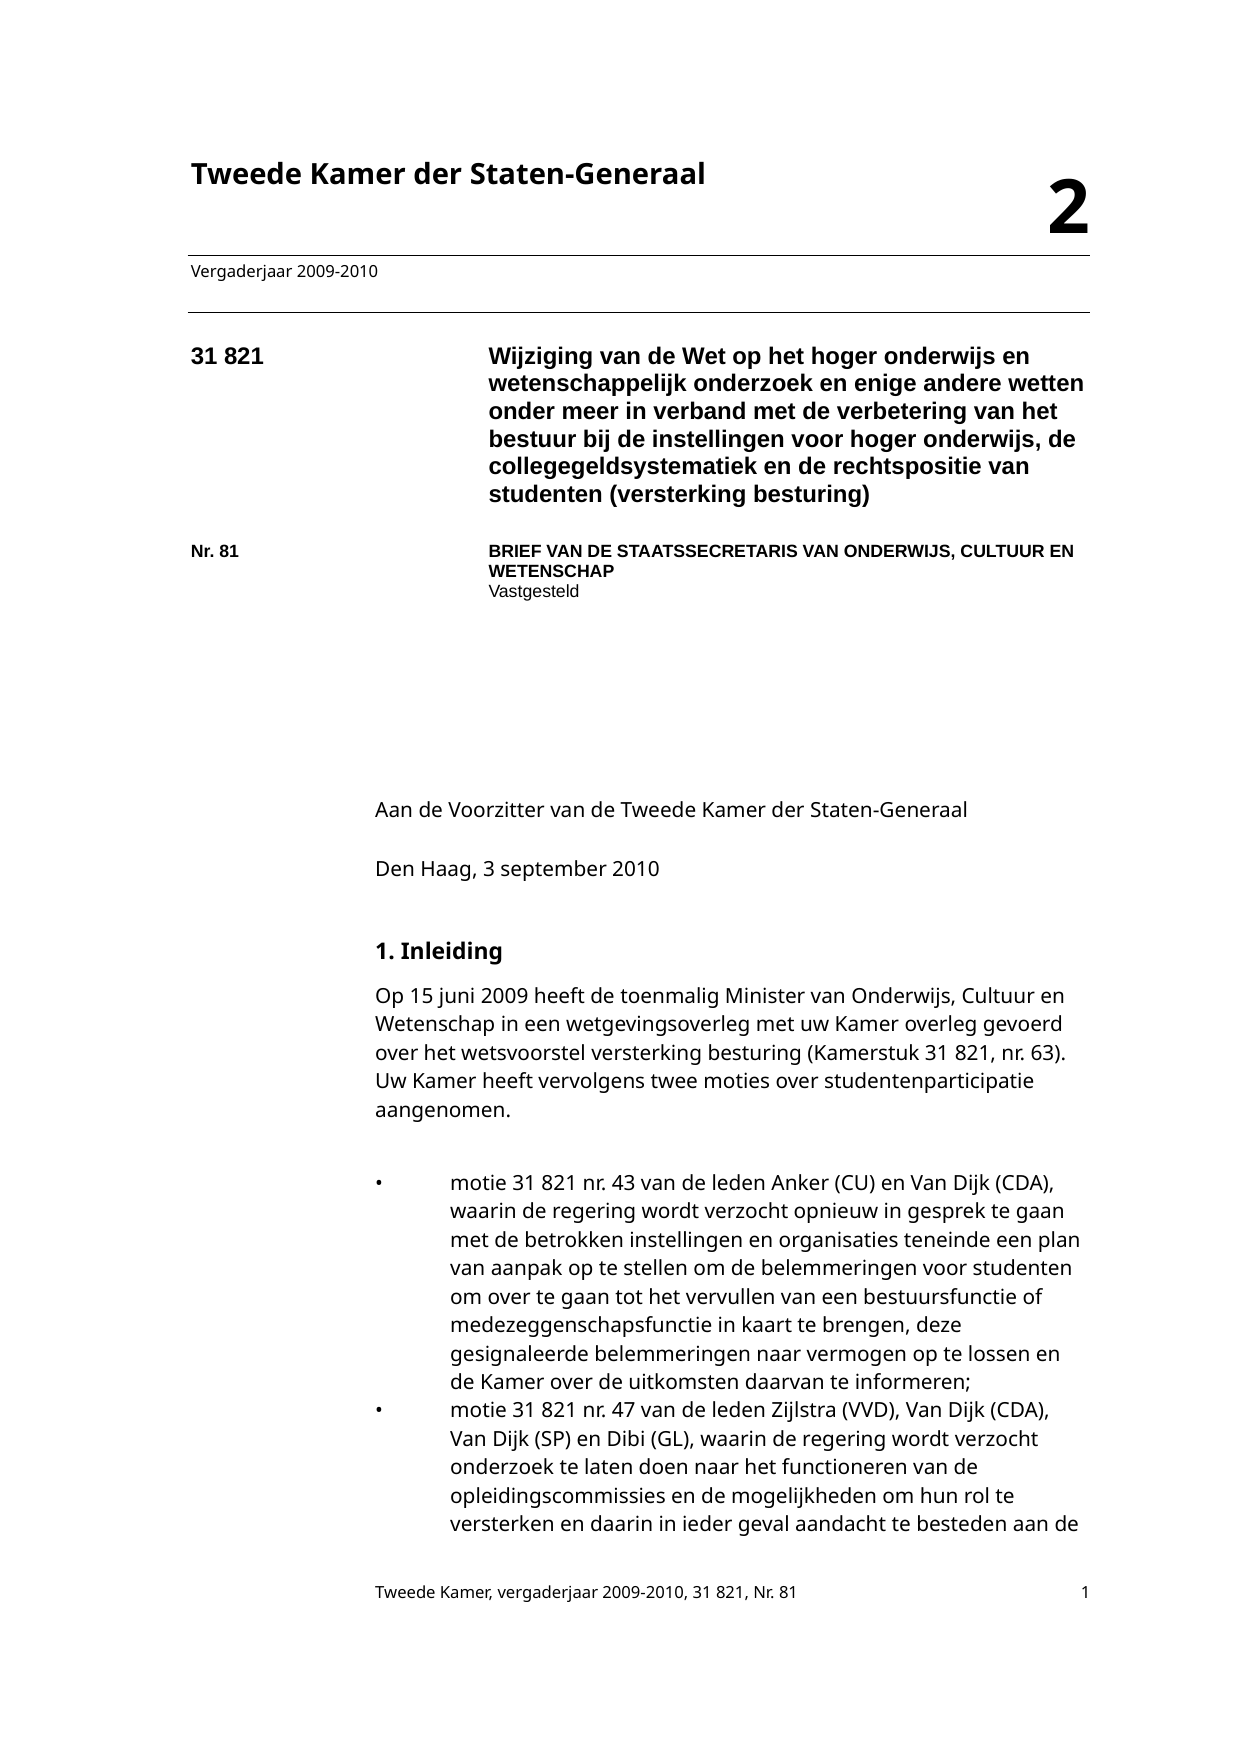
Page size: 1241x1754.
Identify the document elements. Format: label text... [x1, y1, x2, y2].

table_cell Wijziging van de Wet op het hoger onderwijs en wetenschappelijk onderzoek en enige andere wetten onder meer in verband met de verbetering van het bestuur bij de instellingen voor hoger onderwijs, de collegegeldsystematiek en de rechtspositie van studenten (versterking besturing) [485, 339, 1090, 537]
table_cell Nr. 81 [188, 538, 485, 677]
list motie 31 821 nr. 43 van de leden Anker (CU) en Van Dijk (CDA), waarin de regering wordt verzocht opnieuw in gesprek te gaan met de betrokken instellingen en organisaties teneinde een plan van aanpak op te stellen om de belemmeringen voor studenten om over te gaan tot het vervullen van een bestuursfunctie of medezeggenschapsfunctie in kaart te brengen, deze gesignaleerde belemmeringen naar vermogen op te lossen en de Kamer over de uitkomsten daarvan te informeren; [375, 1168, 1090, 1396]
table_cell [188, 313, 485, 339]
table_header Tweede Kamer der Staten-Generaal [188, 150, 909, 255]
table_cell 31 821 [188, 339, 485, 537]
table_cell [485, 313, 1090, 339]
table_cell BRIEF VAN DE STAATSSECRETARIS VAN ONDERWIJS, CULTUUR EN WETENSCHAP Vastgesteld [485, 538, 1090, 677]
text Op 15 juni 2009 heeft de toenmalig Minister van Onderwijs, Cultuur en Wetenschap in een wetgevingsoverleg met uw Kamer overleg gevoerd over het wetsvoorstel versterking besturing (Kamerstuk 31 821, nr. 63). Uw Kamer heeft vervolgens twee moties over studentenparticipatie aangenomen. [375, 981, 1090, 1123]
table_header 2 [910, 150, 1090, 255]
text Den Haag, 3 september 2010 [375, 854, 1090, 882]
table_cell [485, 256, 1090, 312]
subtitle 1. Inleiding [375, 935, 1090, 966]
list motie 31 821 nr. 47 van de leden Zijlstra (VVD), Van Dijk (CDA), Van Dijk (SP) en Dibi (GL), waarin de regering wordt verzocht onderzoek te laten doen naar het functioneren van de opleidingscommissies en de mogelijkheden om hun rol te versterken en daarin in ieder geval aandacht te besteden aan de [375, 1396, 1090, 1538]
table_cell Vergaderjaar 2009-2010 [188, 256, 485, 312]
text Aan de Voorzitter van de Tweede Kamer der Staten-Generaal [375, 795, 1090, 824]
